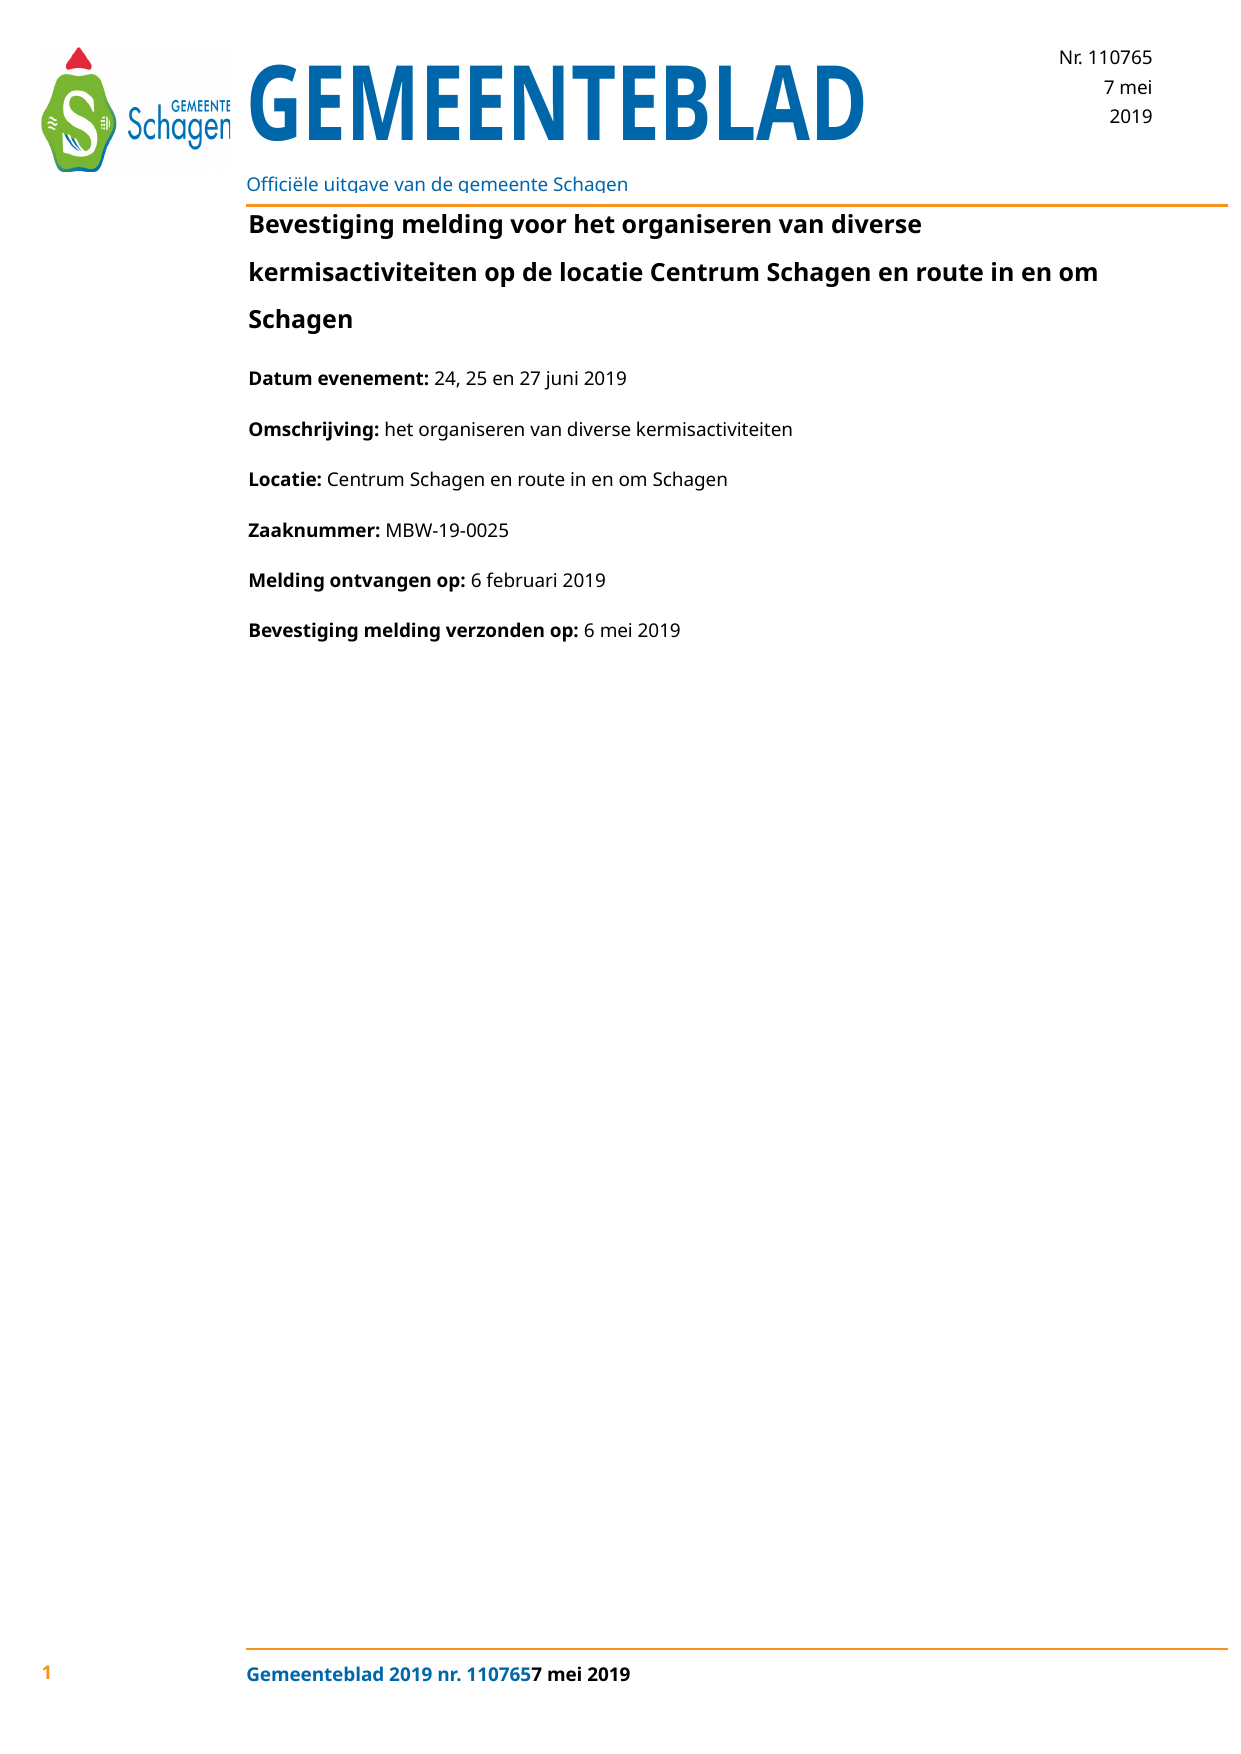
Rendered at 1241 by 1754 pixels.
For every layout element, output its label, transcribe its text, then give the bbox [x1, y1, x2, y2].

text Bevestiging melding voor het organiseren van diverse kermisactiviteiten op de locatie Centrum Schagen en route in en om Schagen [248, 207, 1152, 336]
text Locatie: Centrum Schagen en route in en om Schagen [248, 466, 1152, 492]
text Melding ontvangen op: 6 februari 2019 [248, 567, 1152, 593]
picture [41, 47, 231, 172]
text Bevestiging melding verzonden op: 6 mei 2019 [248, 618, 1152, 643]
text Zaaknummer: MBW-19-0025 [248, 517, 1152, 542]
text Datum evenement: 24, 25 en 27 juni 2019 [248, 366, 1152, 391]
text Omschrijving: het organiseren van diverse kermisactiviteiten [248, 416, 1152, 442]
